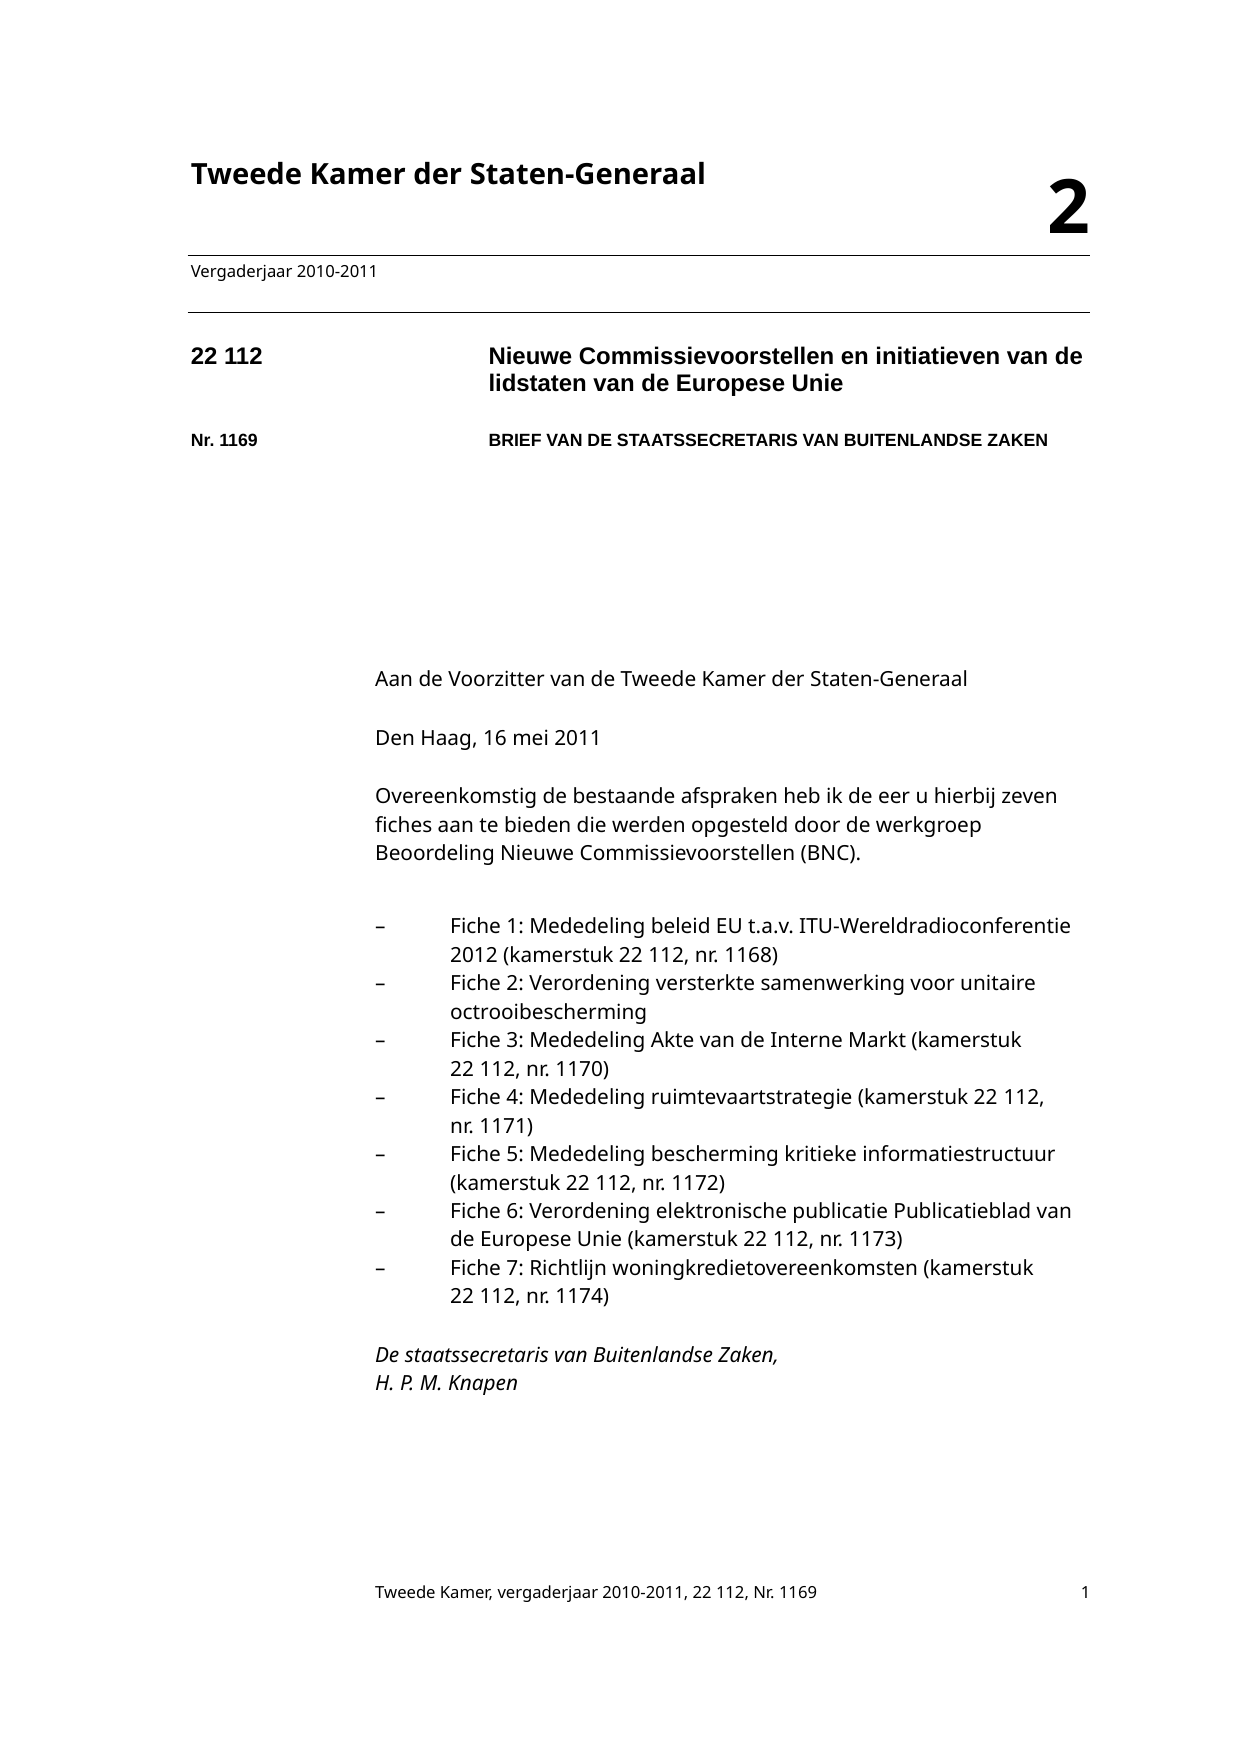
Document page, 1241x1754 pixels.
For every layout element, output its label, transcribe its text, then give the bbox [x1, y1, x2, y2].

table_cell [485, 256, 1090, 312]
table_header Tweede Kamer der Staten-Generaal [188, 150, 909, 255]
table_cell Nr. 1169 [188, 427, 485, 546]
table_cell BRIEF VAN DE STAATSSECRETARIS VAN BUITENLANDSE ZAKEN [485, 427, 1090, 546]
list Fiche 6: Verordening elektronische publicatie Publicatieblad van de Europese Unie (kamerstuk 22 112, nr. 1173) [375, 1196, 1090, 1253]
text Overeenkomstig de bestaande afspraken heb ik de eer u hierbij zeven fiches aan te bieden die werden opgesteld door de werkgroep Beoordeling Nieuwe Commissievoorstellen (BNC). [375, 781, 1090, 867]
list Fiche 4: Mededeling ruimtevaartstrategie (kamerstuk 22 112, nr. 1171) [375, 1082, 1090, 1139]
table_cell Vergaderjaar 2010-2011 [188, 256, 485, 312]
table_cell [485, 313, 1090, 339]
list Fiche 5: Mededeling bescherming kritieke informatiestructuur (kamerstuk 22 112, nr. 1172) [375, 1139, 1090, 1196]
text Aan de Voorzitter van de Tweede Kamer der Staten-Generaal [375, 664, 1090, 693]
text De staatssecretaris van Buitenlandse Zaken, [375, 1340, 1090, 1368]
table_header 2 [910, 150, 1090, 255]
text Den Haag, 16 mei 2011 [375, 723, 1090, 751]
table_cell Nieuwe Commissievoorstellen en initiatieven van de lidstaten van de Europese Unie [485, 339, 1090, 427]
list Fiche 1: Mededeling beleid EU t.a.v. ITU-Wereldradioconferentie 2012 (kamerstuk 22 112, nr. 1168) [375, 912, 1090, 968]
text H. P. M. Knapen [375, 1368, 1090, 1397]
table_cell [188, 313, 485, 339]
table_cell 22 112 [188, 339, 485, 427]
list Fiche 3: Mededeling Akte van de Interne Markt (kamerstuk 22 112, nr. 1170) [375, 1025, 1090, 1082]
list Fiche 7: Richtlijn woningkredietovereenkomsten (kamerstuk 22 112, nr. 1174) [375, 1253, 1090, 1310]
list Fiche 2: Verordening versterkte samenwerking voor unitaire octrooibescherming [375, 968, 1090, 1025]
